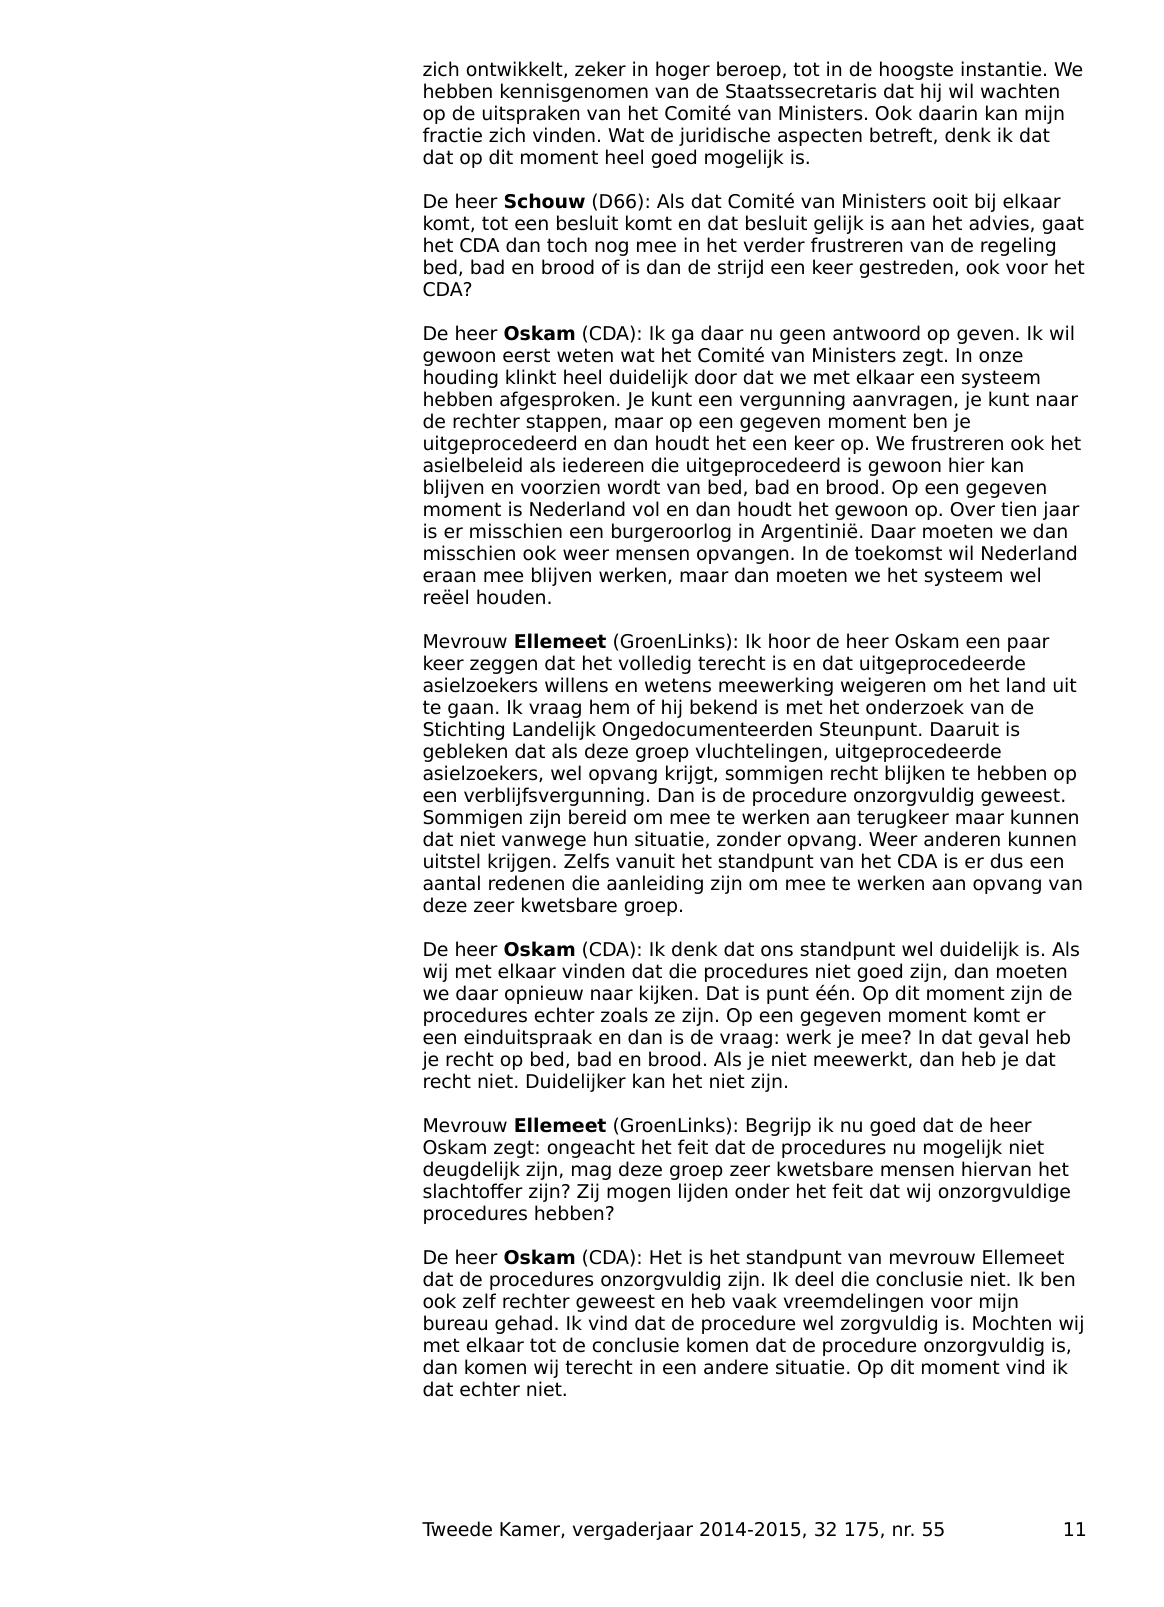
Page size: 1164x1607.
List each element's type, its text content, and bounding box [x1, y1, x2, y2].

text Mevrouw Ellemeet (GroenLinks): Begrijp ik nu goed dat de heer Oskam zegt: ongeacht het feit dat de procedures nu mogelijk niet deugdelijk zijn, mag deze groep zeer kwetsbare mensen hiervan het slachtoffer zijn? Zij mogen lijden onder het feit dat wij onzorgvuldige procedures hebben? [422, 1115, 1087, 1225]
text De heer Schouw (D66): Als dat Comité van Ministers ooit bij elkaar komt, tot een besluit komt en dat besluit gelijk is aan het advies, gaat het CDA dan toch nog mee in het verder frustreren van de regeling bed, bad en brood of is dan de strijd een keer gestreden, ook voor het CDA? [422, 191, 1087, 301]
text De heer Oskam (CDA): Ik ga daar nu geen antwoord op geven. Ik wil gewoon eerst weten wat het Comité van Ministers zegt. In onze houding klinkt heel duidelijk door dat we met elkaar een systeem hebben afgesproken. Je kunt een vergunning aanvragen, je kunt naar de rechter stappen, maar op een gegeven moment ben je uitgeprocedeerd en dan houdt het een keer op. We frustreren ook het asielbeleid als iedereen die uitgeprocedeerd is gewoon hier kan blijven en voorzien wordt van bed, bad en brood. Op een gegeven moment is Nederland vol en dan houdt het gewoon op. Over tien jaar is er misschien een burgeroorlog in Argentinië. Daar moeten we dan misschien ook weer mensen opvangen. In de toekomst wil Nederland eraan mee blijven werken, maar dan moeten we het systeem wel reëel houden. [422, 323, 1087, 609]
text De heer Oskam (CDA): Ik denk dat ons standpunt wel duidelijk is. Als wij met elkaar vinden dat die procedures niet goed zijn, dan moeten we daar opnieuw naar kijken. Dat is punt één. Op dit moment zijn de procedures echter zoals ze zijn. Op een gegeven moment komt er een einduitspraak en dan is de vraag: werk je mee? In dat geval heb je recht op bed, bad en brood. Als je niet meewerkt, dan heb je dat recht niet. Duidelijker kan het niet zijn. [422, 939, 1087, 1093]
text De heer Oskam (CDA): Het is het standpunt van mevrouw Ellemeet dat de procedures onzorgvuldig zijn. Ik deel die conclusie niet. Ik ben ook zelf rechter geweest en heb vaak vreemdelingen voor mijn bureau gehad. Ik vind dat de procedure wel zorgvuldig is. Mochten wij met elkaar tot de conclusie komen dat de procedure onzorgvuldig is, dan komen wij terecht in een andere situatie. Op dit moment vind ik dat echter niet. [422, 1247, 1087, 1401]
text Mevrouw Ellemeet (GroenLinks): Ik hoor de heer Oskam een paar keer zeggen dat het volledig terecht is en dat uitgeprocedeerde asielzoekers willens en wetens meewerking weigeren om het land uit te gaan. Ik vraag hem of hij bekend is met het onderzoek van de Stichting Landelijk Ongedocumenteerden Steunpunt. Daaruit is gebleken dat als deze groep vluchtelingen, uitgeprocedeerde asielzoekers, wel opvang krijgt, sommigen recht blijken te hebben op een verblijfsvergunning. Dan is de procedure onzorgvuldig geweest. Sommigen zijn bereid om mee te werken aan terugkeer maar kunnen dat niet vanwege hun situatie, zonder opvang. Weer anderen kunnen uitstel krijgen. Zelfs vanuit het standpunt van het CDA is er dus een aantal redenen die aanleiding zijn om mee te werken aan opvang van deze zeer kwetsbare groep. [422, 631, 1087, 917]
text zich ontwikkelt, zeker in hoger beroep, tot in de hoogste instantie. We hebben kennisgenomen van de Staatssecretaris dat hij wil wachten op de uitspraken van het Comité van Ministers. Ook daarin kan mijn fractie zich vinden. Wat de juridische aspecten betreft, denk ik dat dat op dit moment heel goed mogelijk is. [422, 59, 1087, 169]
